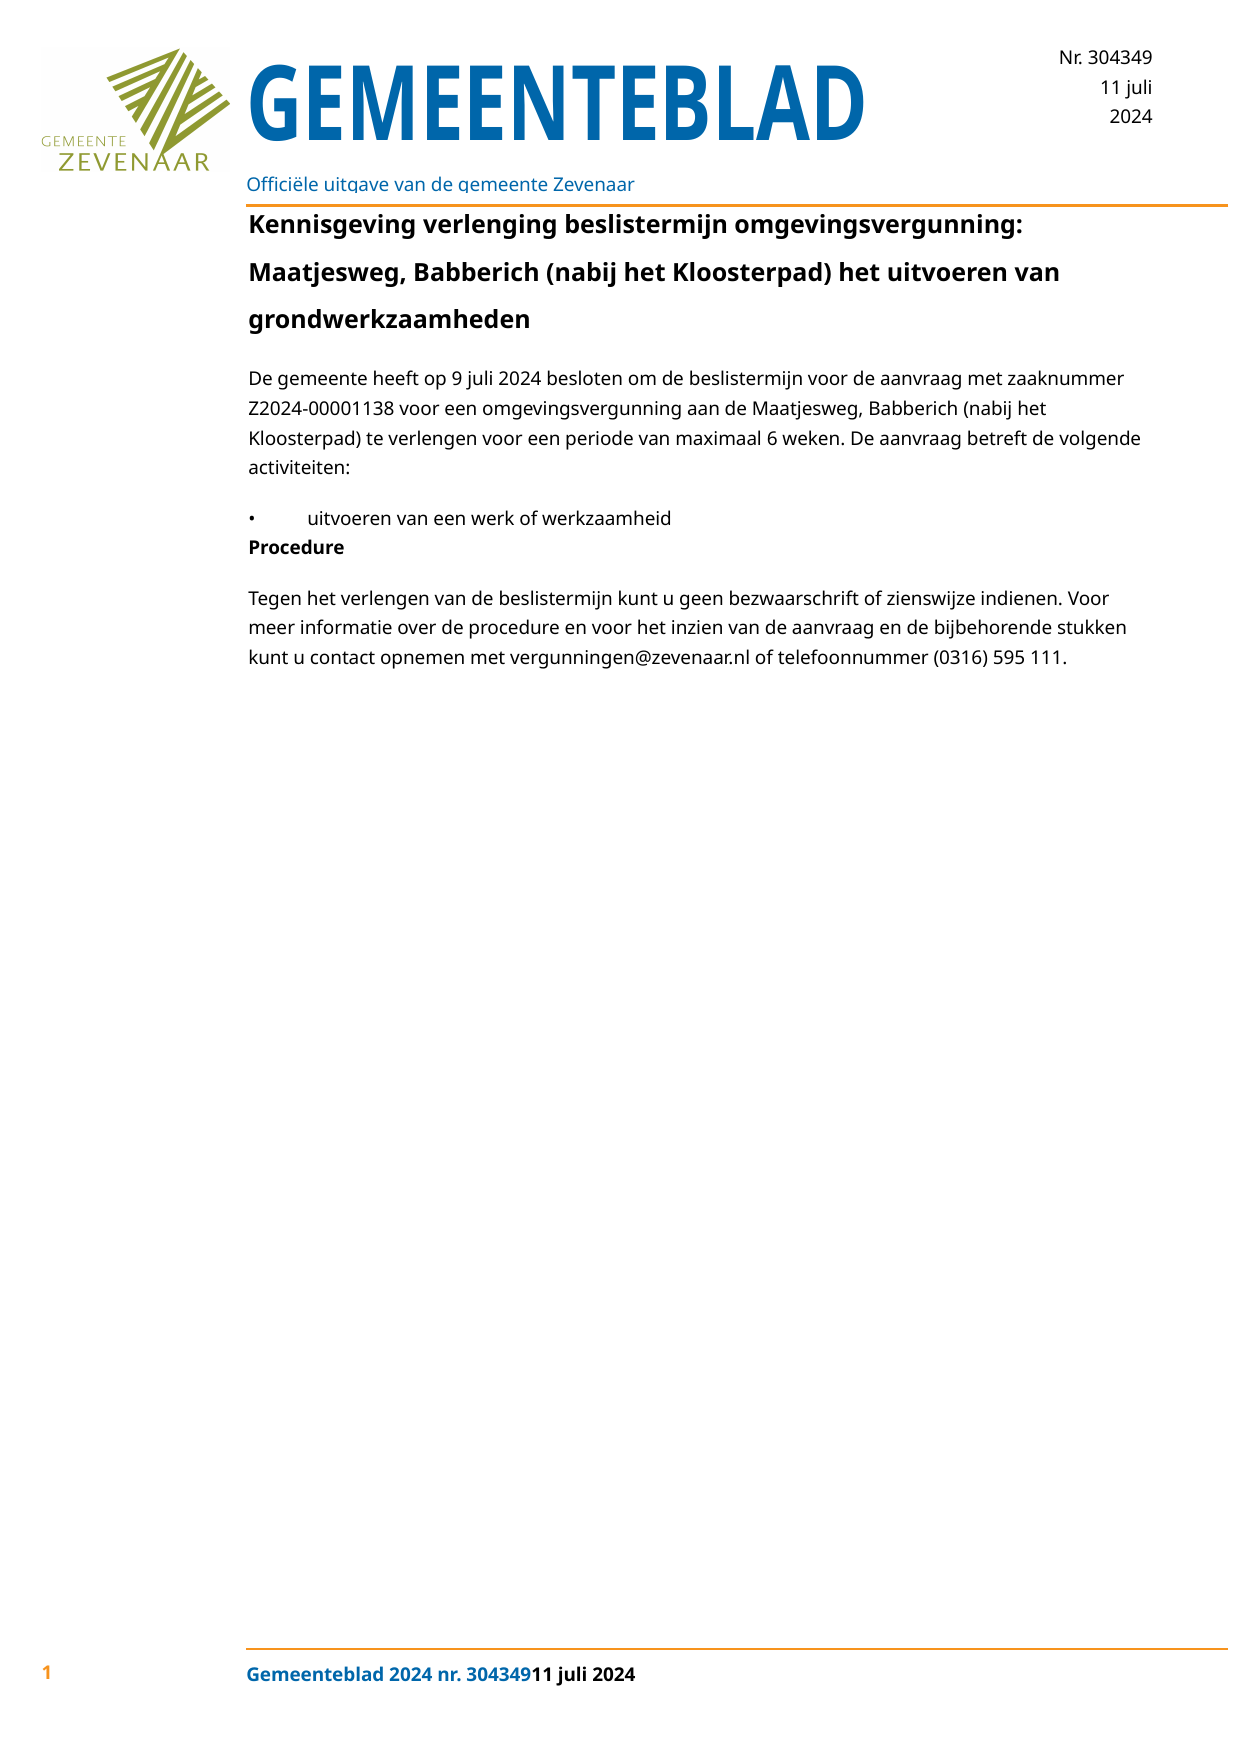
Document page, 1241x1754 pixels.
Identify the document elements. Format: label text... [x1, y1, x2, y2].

text De gemeente heeft op 9 juli 2024 besloten om de beslistermijn voor de aanvraag met zaaknummer Z2024-00001138 voor een omgevingsvergunning aan de Maatjesweg, Babberich (nabij het Kloosterpad) te verlengen voor een periode van maximaal 6 weken. De aanvraag betreft de volgende activiteiten: [248, 366, 1152, 480]
text Kennisgeving verlenging beslistermijn omgevingsvergunning: Maatjesweg, Babberich (nabij het Kloosterpad) het uitvoeren van grondwerkzaamheden [248, 207, 1152, 336]
text Tegen het verlengen van de beslistermijn kunt u geen bezwaarschrift of zienswijze indienen. Voor meer informatie over de procedure en voor het inzien van de aanvraag en de bijbehorende stukken kunt u contact opnemen met vergunningen@zevenaar.nl of telefoonnummer (0316) 595 111. [248, 585, 1152, 669]
list uitvoeren van een werk of werkzaamheid [248, 505, 1152, 530]
text Procedure [248, 534, 1152, 560]
picture [41, 47, 231, 172]
